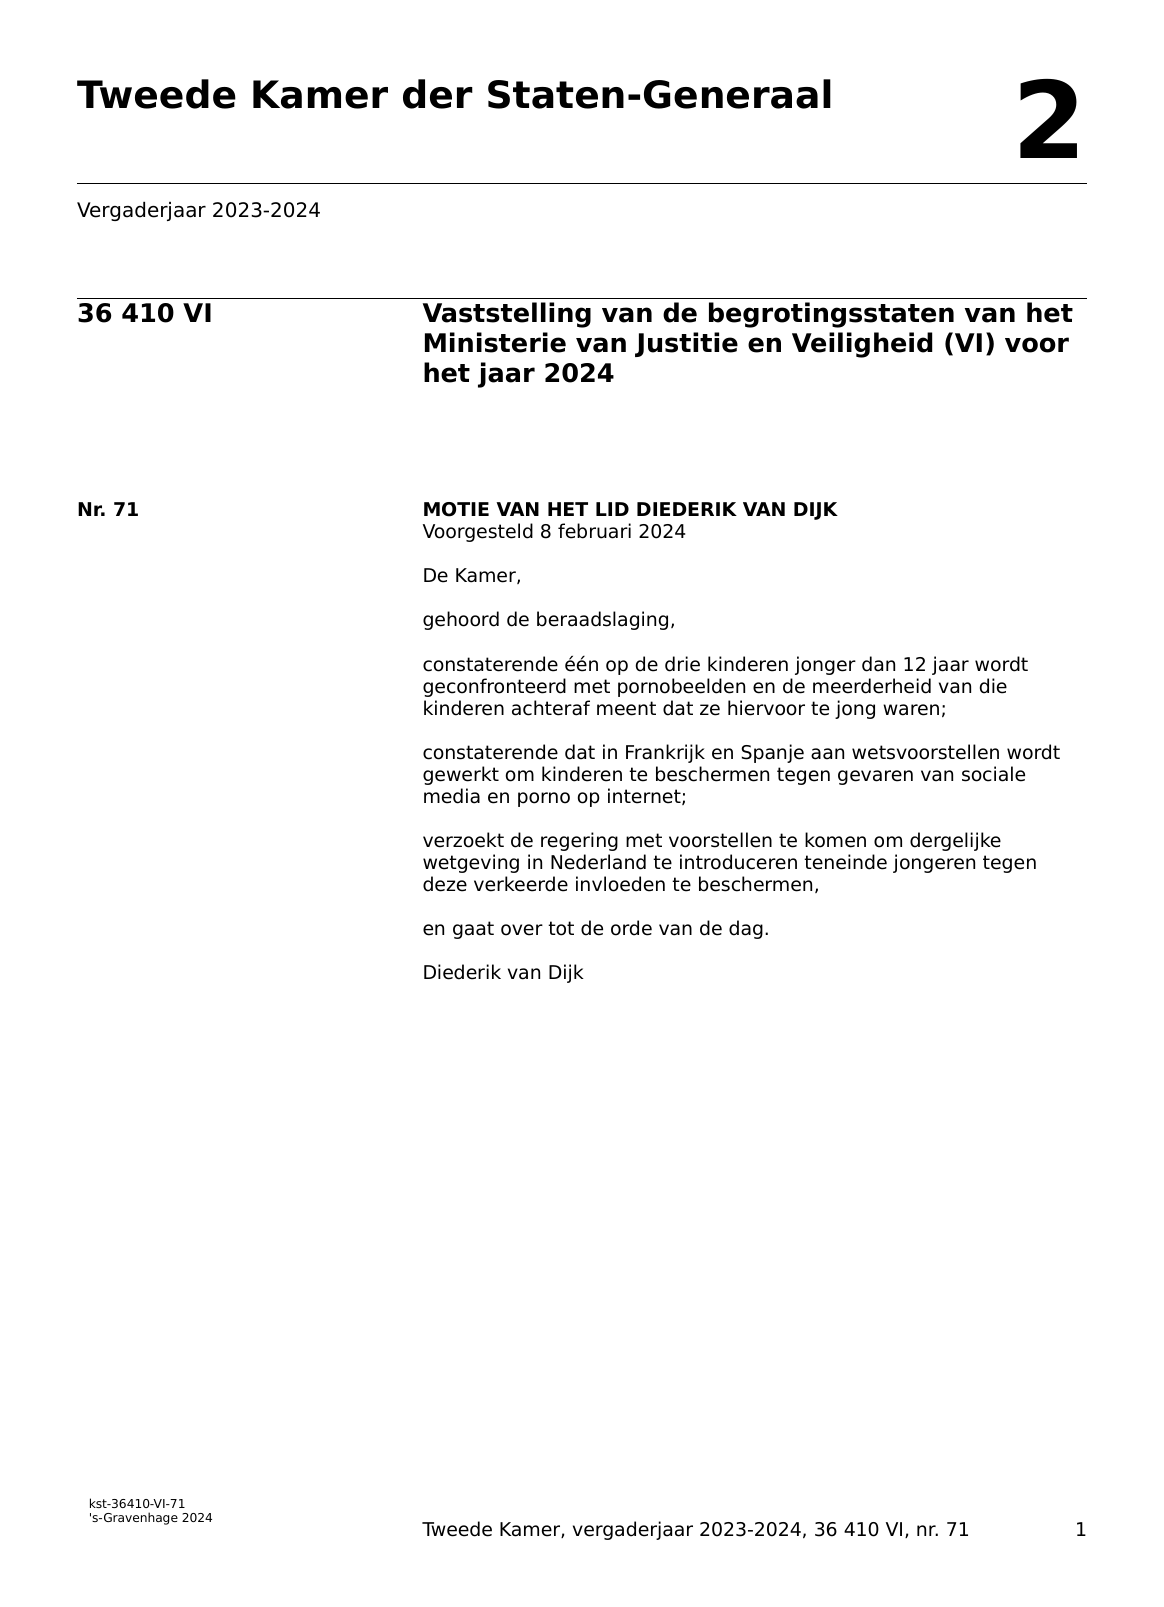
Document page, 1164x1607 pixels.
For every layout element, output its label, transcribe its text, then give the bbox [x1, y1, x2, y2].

subtitle 36 410 VI Vaststelling van de begrotingsstaten van het Ministerie van Justitie en Veiligheid (VI) voor het jaar 2024 [77, 299, 1087, 388]
table_header 2 [886, 59, 1087, 183]
text Diederik van Dijk [422, 962, 1087, 984]
text verzoekt de regering met voorstellen te komen om dergelijke wetgeving in Nederland te introduceren teneinde jongeren tegen deze verkeerde invloeden te beschermen, [422, 830, 1087, 896]
table_header Tweede Kamer der Staten-Generaal [77, 59, 886, 183]
text 's-Gravenhage 2024 [88, 1511, 323, 1525]
text De Kamer, [422, 565, 1087, 587]
text gehoord de beraadslaging, [422, 609, 1087, 631]
subtitle Nr. 71 MOTIE VAN HET LID DIEDERIK VAN DIJK [77, 499, 1087, 521]
text constaterende één op de drie kinderen jonger dan 12 jaar wordt geconfronteerd met pornobeelden en de meerderheid van die kinderen achteraf meent dat ze hiervoor te jong waren; [422, 653, 1087, 719]
text en gaat over tot de orde van de dag. [422, 918, 1087, 940]
table_cell Vergaderjaar 2023-2024 [77, 184, 1087, 298]
text Voorgesteld 8 februari 2024 [422, 521, 1087, 543]
text constaterende dat in Frankrijk en Spanje aan wetsvoorstellen wordt gewerkt om kinderen te beschermen tegen gevaren van sociale media en porno op internet; [422, 742, 1087, 808]
text kst-36410-VI-71 [88, 1497, 323, 1511]
